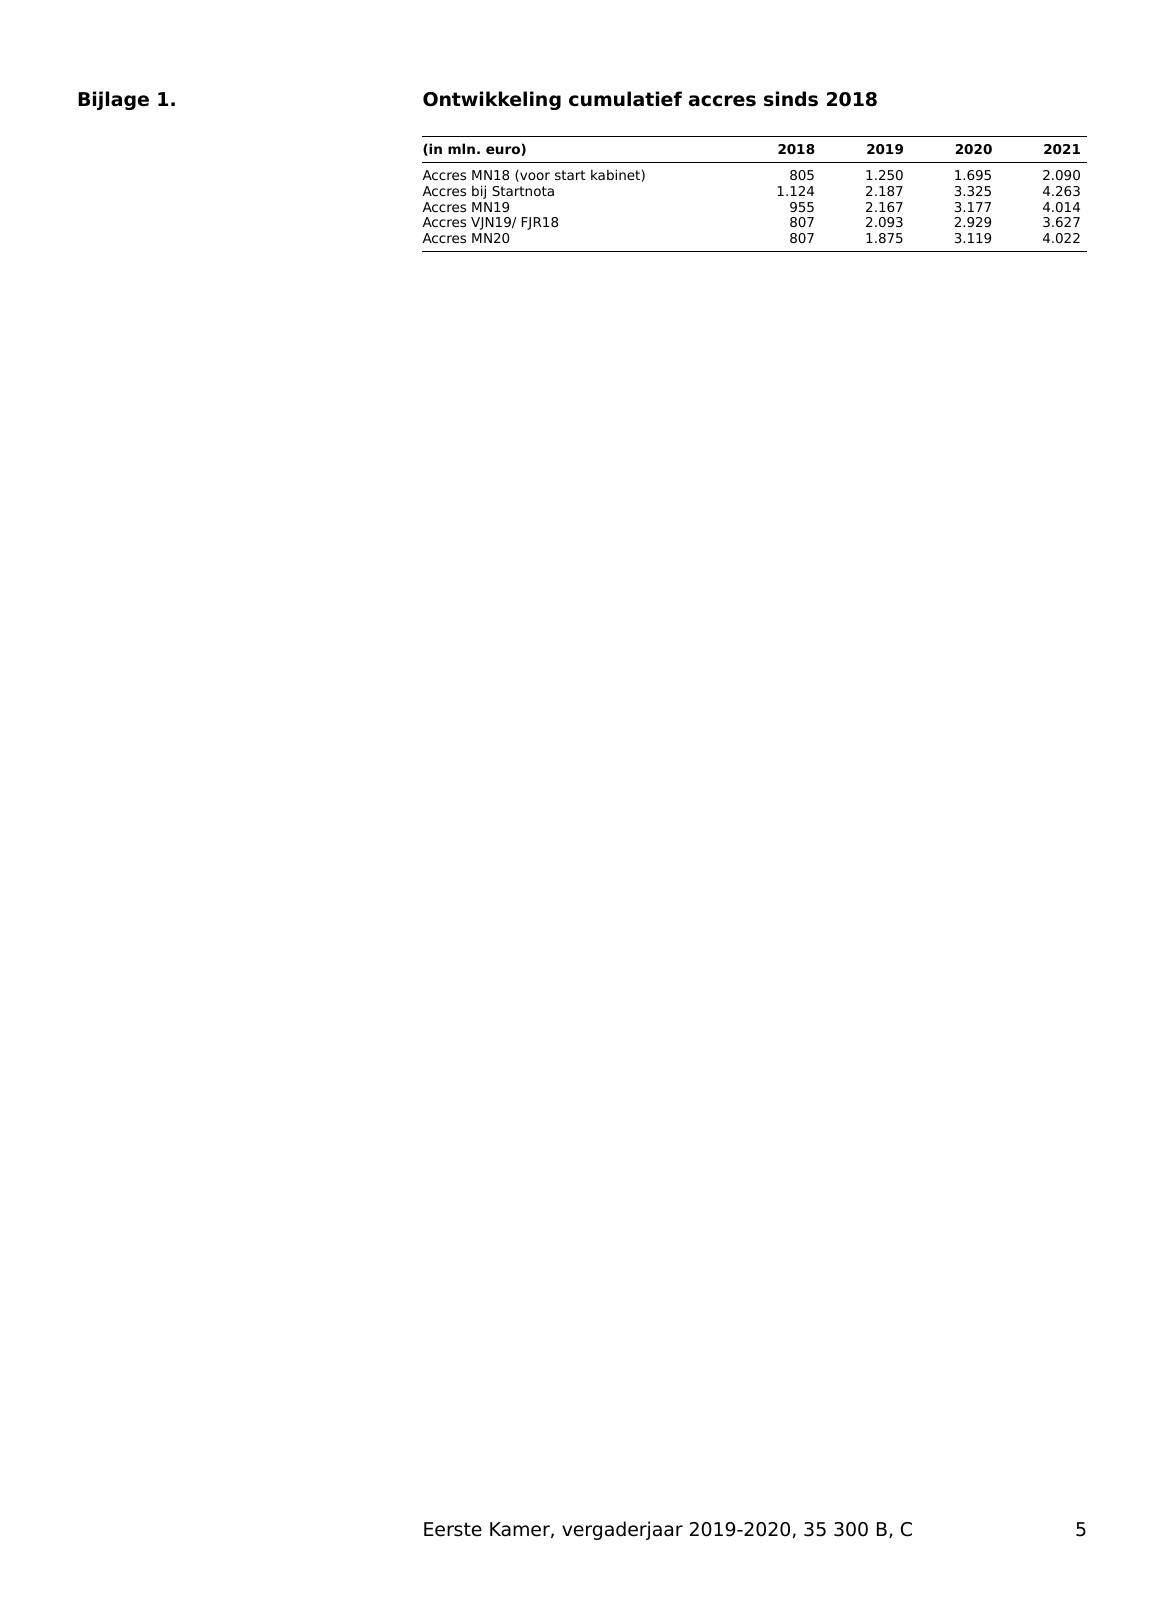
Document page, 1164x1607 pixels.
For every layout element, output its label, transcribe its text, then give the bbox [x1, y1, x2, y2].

table_cell Accres bij Startnota [422, 184, 732, 199]
table_cell 4.014 [998, 199, 1087, 215]
table_header 2018 [732, 137, 821, 162]
table_cell 807 [732, 215, 821, 231]
table_cell Accres MN18 (voor start kabinet) [422, 163, 732, 184]
table_cell 3.627 [998, 215, 1087, 231]
table_cell 3.325 [910, 184, 998, 199]
table_cell 805 [732, 163, 821, 184]
table_cell Accres VJN19/ FJR18 [422, 215, 732, 231]
table_cell 2.929 [910, 215, 998, 231]
table_header (in mln. euro) [422, 137, 732, 162]
table_cell 4.022 [998, 231, 1087, 251]
table_cell 3.177 [910, 199, 998, 215]
table_cell Accres MN19 [422, 199, 732, 215]
table_cell 1.124 [732, 184, 821, 199]
subtitle Bijlage 1. Ontwikkeling cumulatief accres sinds 2018 [77, 89, 1087, 111]
table_cell 2.093 [821, 215, 909, 231]
table_cell 1.875 [821, 231, 909, 251]
table_header 2019 [821, 137, 909, 162]
table_cell 955 [732, 199, 821, 215]
table_cell 1.695 [910, 163, 998, 184]
table_cell Accres MN20 [422, 231, 732, 251]
table_cell 2.187 [821, 184, 909, 199]
table_cell 3.119 [910, 231, 998, 251]
table_cell 1.250 [821, 163, 909, 184]
table_cell 4.263 [998, 184, 1087, 199]
table_cell 807 [732, 231, 821, 251]
table_cell 2.167 [821, 199, 909, 215]
table_header 2020 [910, 137, 998, 162]
table_header 2021 [998, 137, 1087, 162]
table_cell 2.090 [998, 163, 1087, 184]
